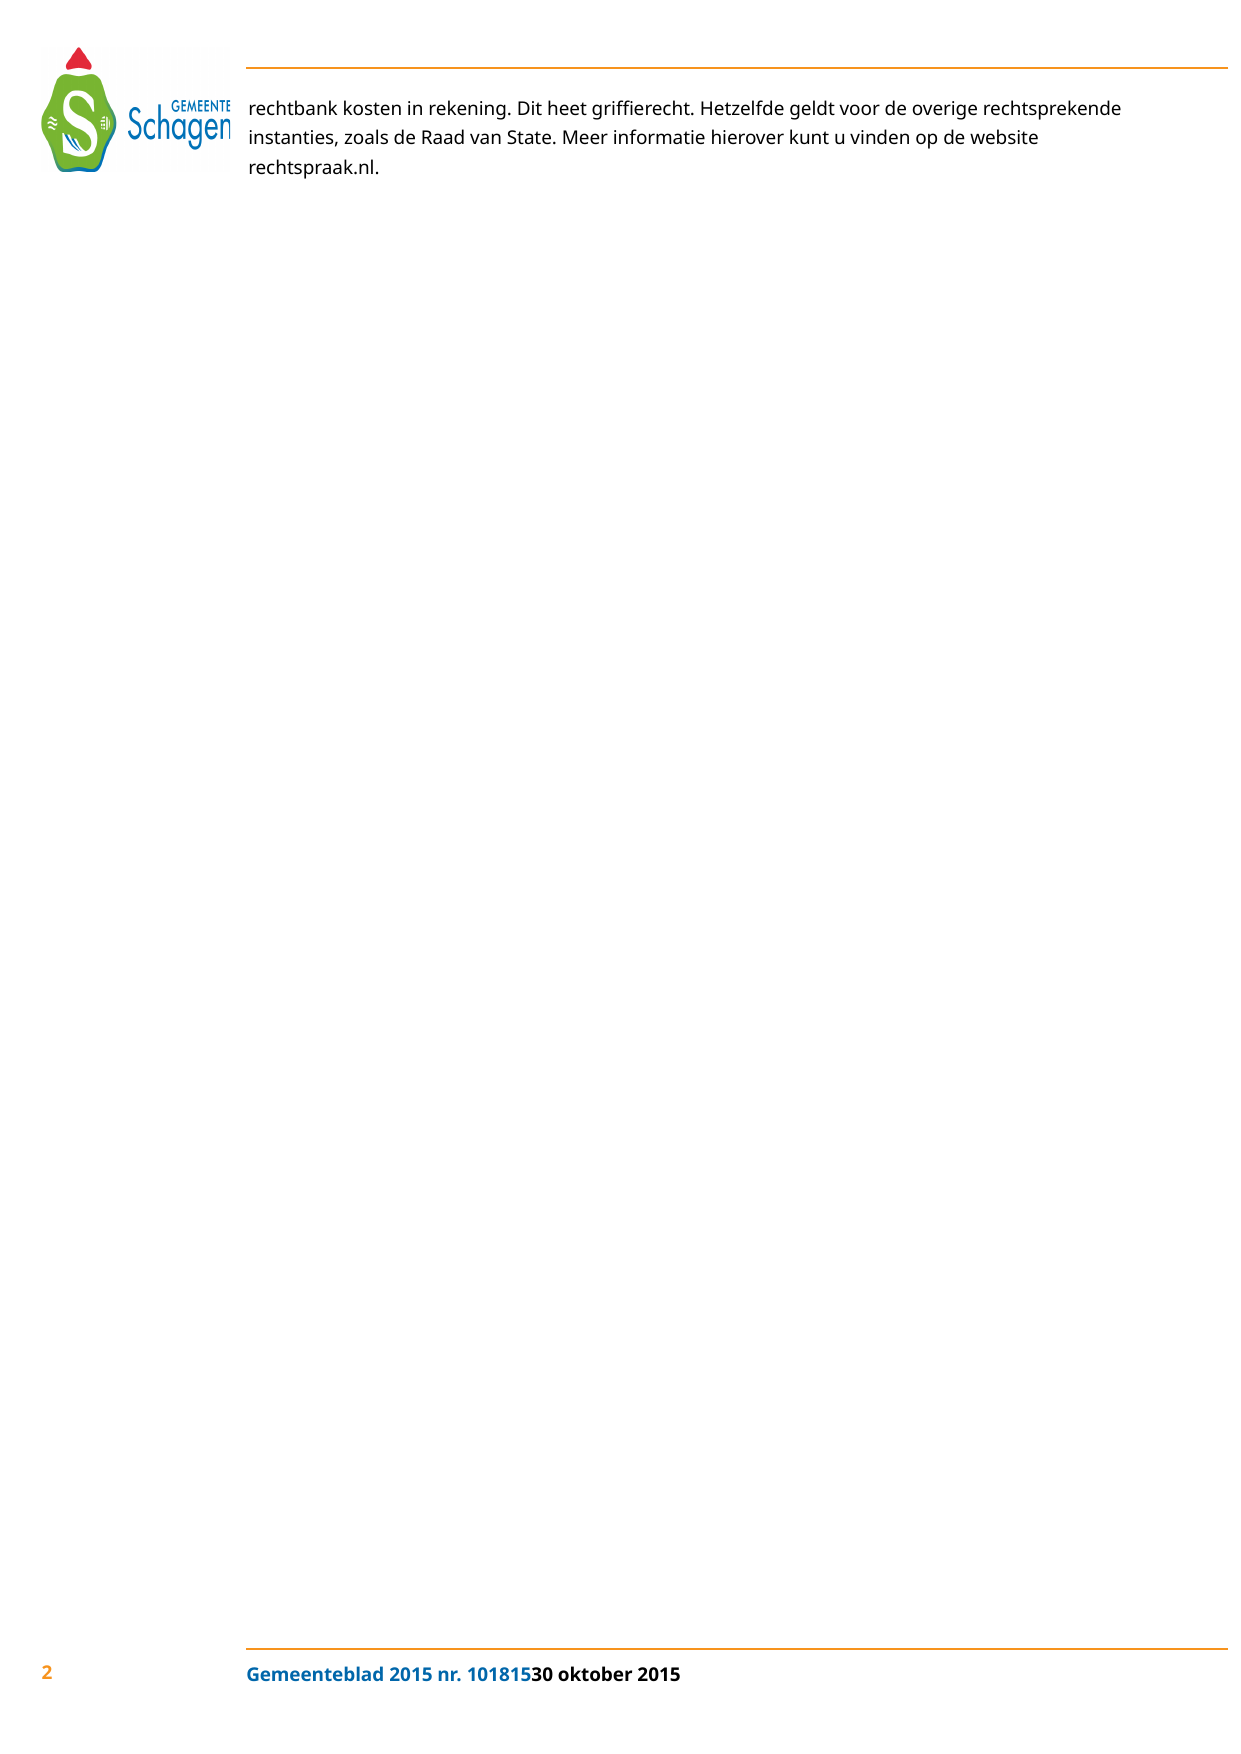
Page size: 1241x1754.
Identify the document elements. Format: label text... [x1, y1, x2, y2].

text rechtbank kosten in rekening. Dit heet griffierecht. Hetzelfde geldt voor de overige rechtsprekende instanties, zoals de Raad van State. Meer informatie hierover kunt u vinden op de website rechtspraak.nl. [248, 95, 1152, 180]
picture [41, 47, 231, 172]
